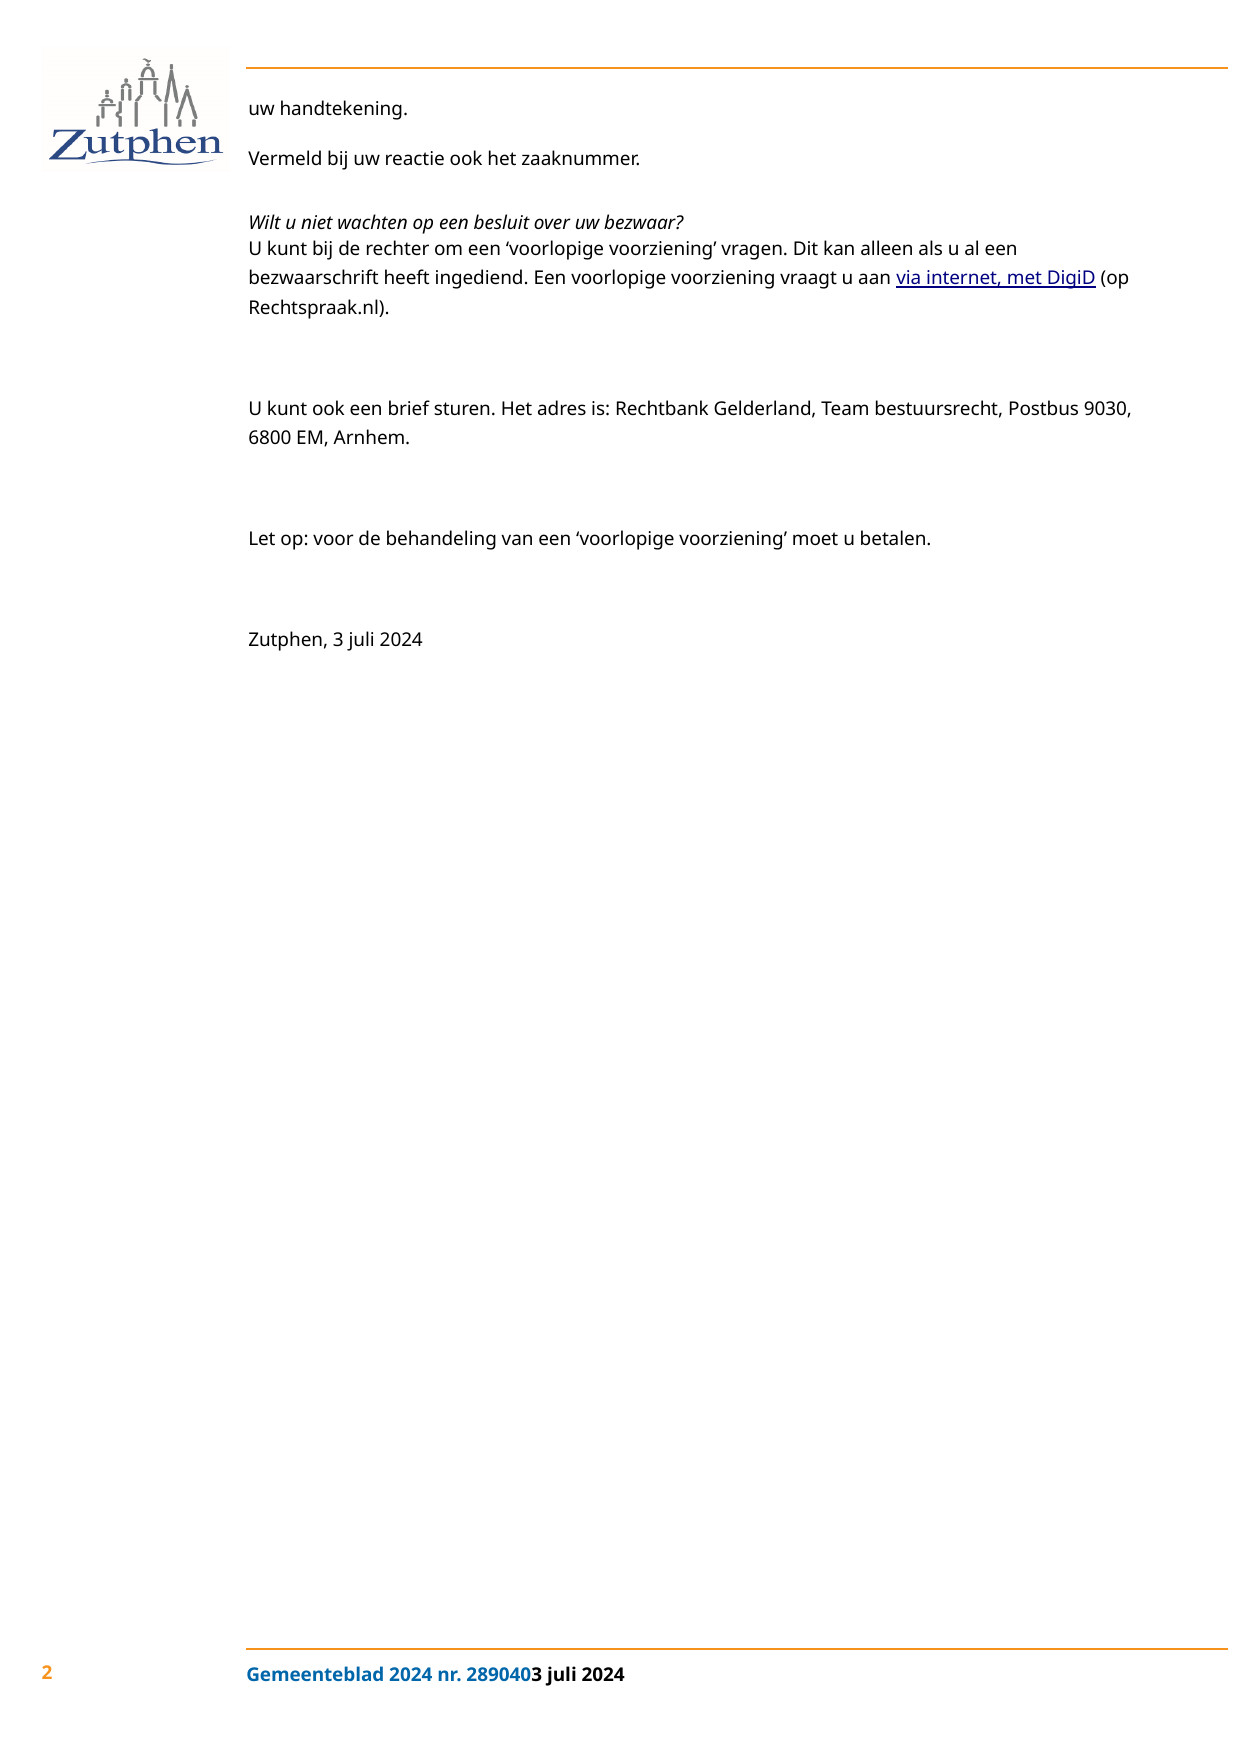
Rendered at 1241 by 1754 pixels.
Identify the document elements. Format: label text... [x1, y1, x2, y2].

text Zutphen, 3 juli 2024 [248, 626, 1152, 652]
text U kunt ook een brief sturen. Het adres is: Rechtbank Gelderland, Team bestuursrecht, Postbus 9030, 6800 EM, Arnhem. [248, 395, 1152, 450]
text Vermeld bij uw reactie ook het zaaknummer. [248, 145, 1152, 171]
text U kunt bij de rechter om een ‘voorlopige voorziening’ vragen. Dit kan alleen als u al een bezwaarschrift heeft ingediend. Een voorlopige voorziening vraagt u aan via internet, met DigiD (op Rechtspraak.nl). [248, 235, 1152, 320]
text uw handtekening. [248, 95, 1152, 121]
text Wilt u niet wachten op een besluit over uw bezwaar? [248, 209, 1152, 235]
picture [41, 47, 231, 172]
text Let op: voor de behandeling van een ‘voorlopige voorziening’ moet u betalen. [248, 525, 1152, 551]
